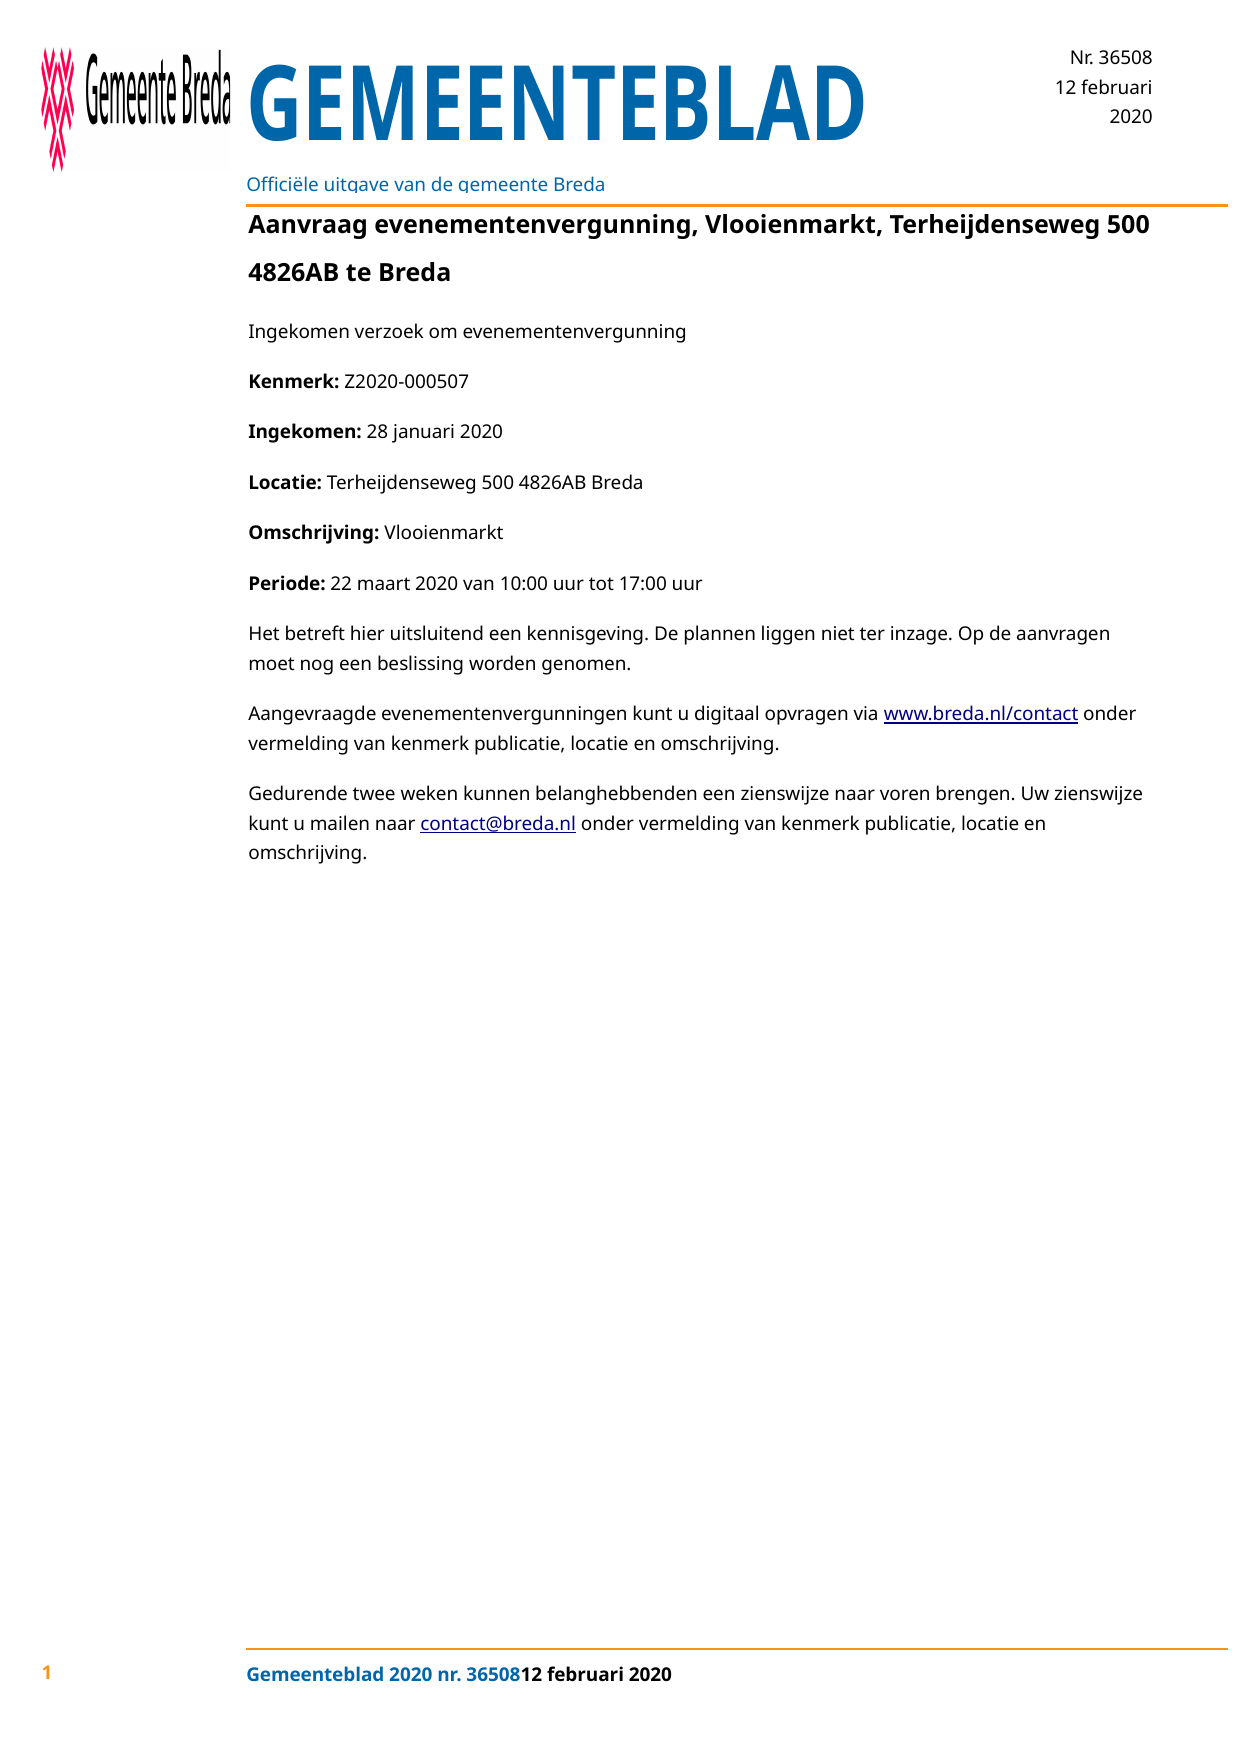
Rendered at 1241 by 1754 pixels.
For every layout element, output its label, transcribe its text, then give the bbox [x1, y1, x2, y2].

text Aanvraag evenementenvergunning, Vlooienmarkt, Terheijdenseweg 500 4826AB te Breda [248, 207, 1152, 288]
text Het betreft hier uitsluitend een kennisgeving. De plannen liggen niet ter inzage. Op de aanvragen moet nog een beslissing worden genomen. [248, 620, 1152, 676]
text Locatie: Terheijdenseweg 500 4826AB Breda [248, 469, 1152, 495]
text Aangevraagde evenementenvergunningen kunt u digitaal opvragen via www.breda.nl/contact onder vermelding van kenmerk publicatie, locatie en omschrijving. [248, 700, 1152, 756]
text Periode: 22 maart 2020 van 10:00 uur tot 17:00 uur [248, 570, 1152, 596]
text Gedurende twee weken kunnen belanghebbenden een zienswijze naar voren brengen. Uw zienswijze kunt u mailen naar contact@breda.nl onder vermelding van kenmerk publicatie, locatie en omschrijving. [248, 780, 1152, 865]
text Kenmerk: Z2020-000507 [248, 368, 1152, 394]
text Omschrijving: Vlooienmarkt [248, 519, 1152, 545]
text Ingekomen verzoek om evenementenvergunning [248, 318, 1152, 344]
picture [41, 47, 231, 172]
text Ingekomen: 28 januari 2020 [248, 419, 1152, 444]
